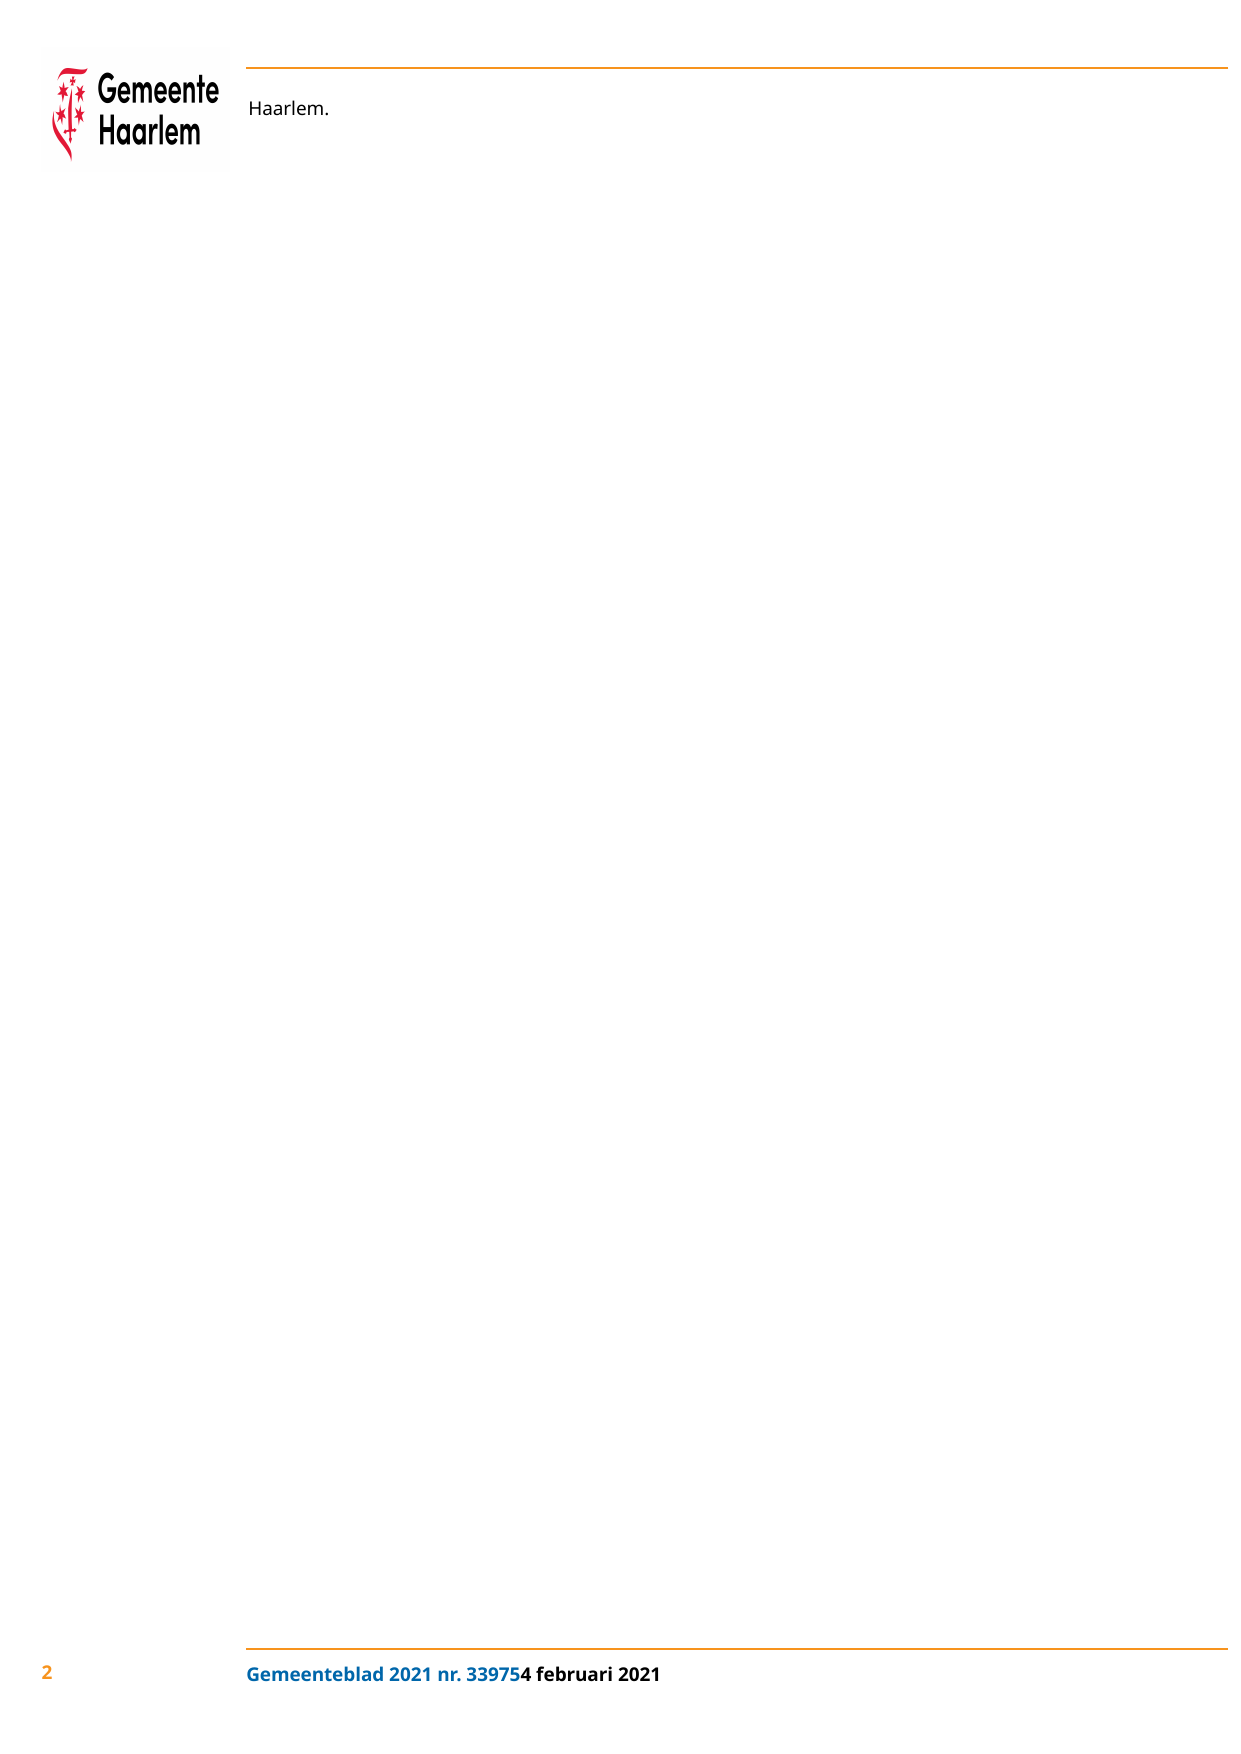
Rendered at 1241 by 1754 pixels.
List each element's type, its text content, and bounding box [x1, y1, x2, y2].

picture [41, 47, 231, 172]
text Haarlem. [248, 95, 1152, 121]
